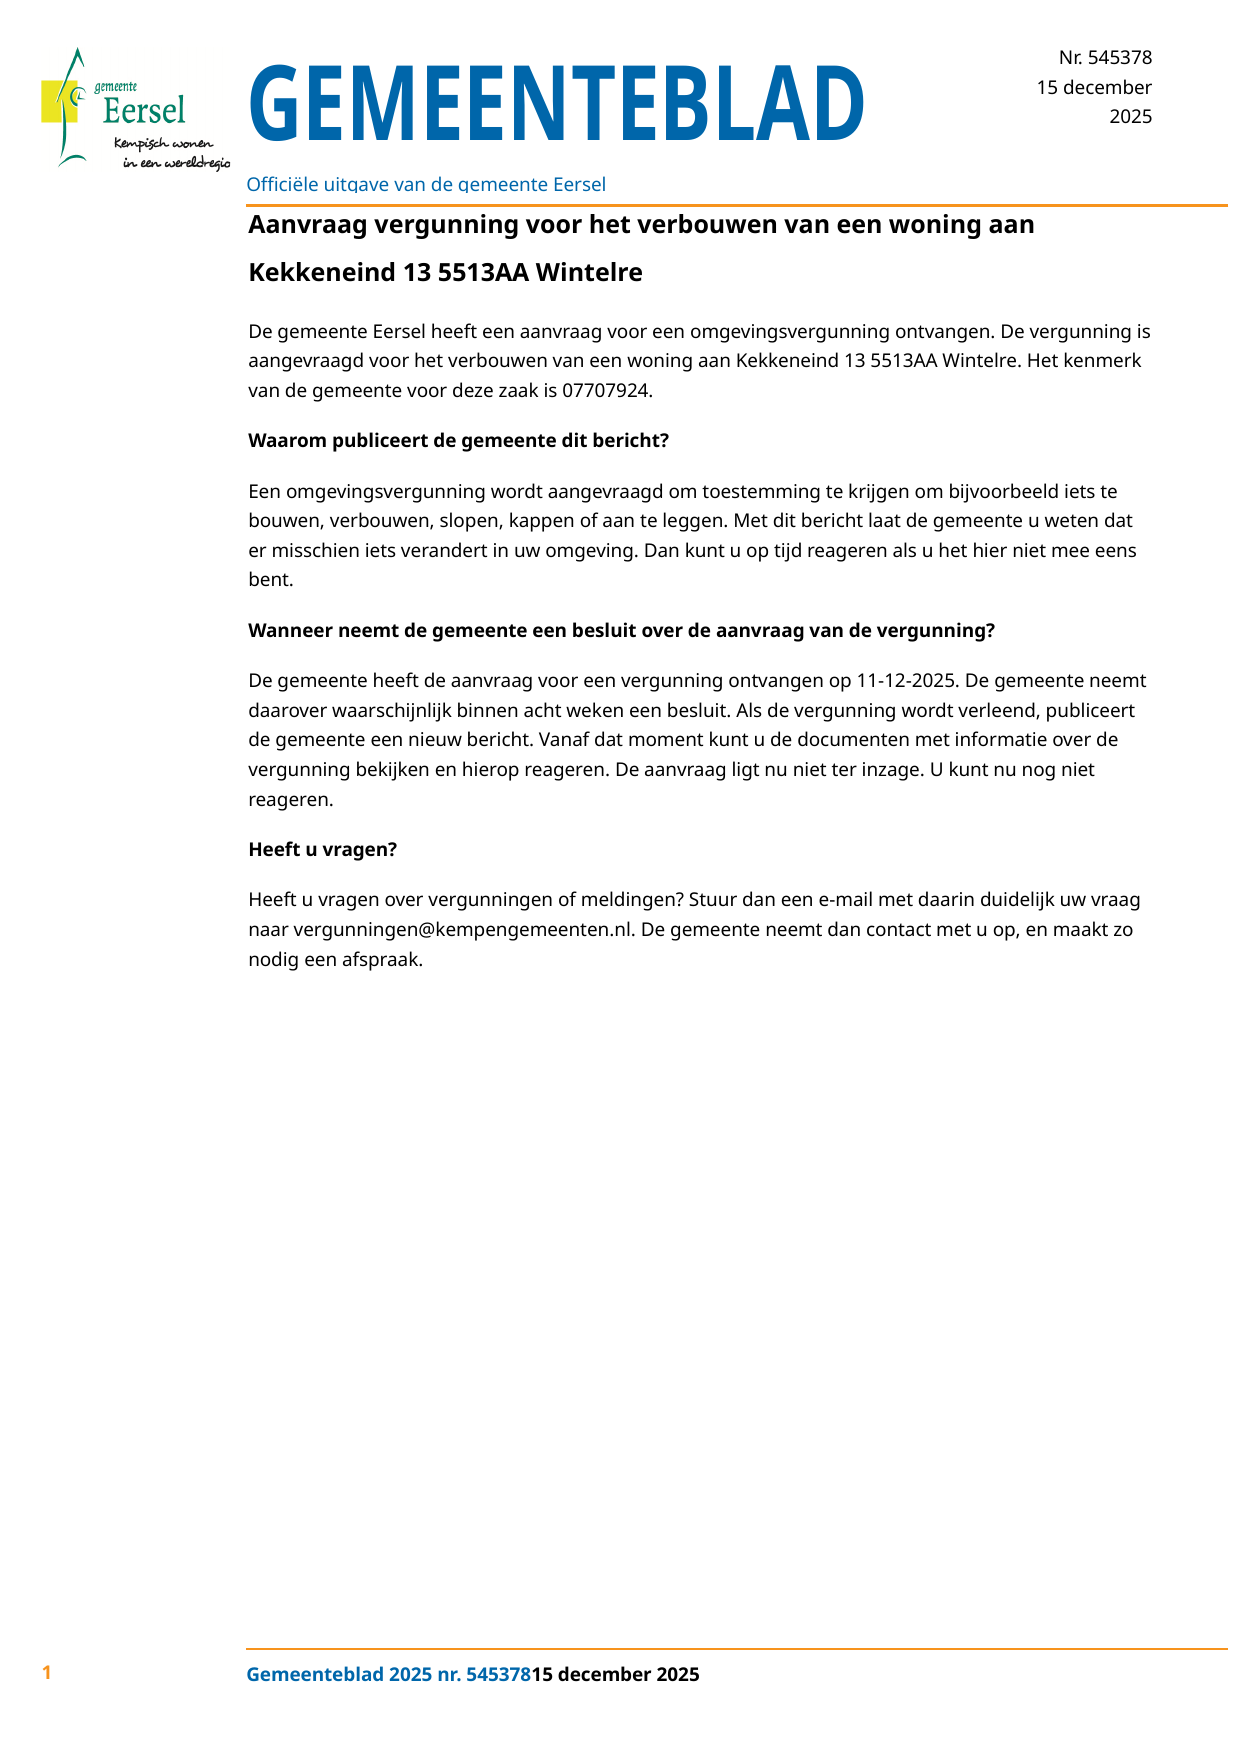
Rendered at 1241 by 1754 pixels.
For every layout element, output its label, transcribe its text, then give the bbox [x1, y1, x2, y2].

text Heeft u vragen? [248, 836, 1152, 862]
text Waarom publiceert de gemeente dit bericht? [248, 427, 1152, 453]
text De gemeente Eersel heeft een aanvraag voor een omgevingsvergunning ontvangen. De vergunning is aangevraagd voor het verbouwen van een woning aan Kekkeneind 13 5513AA Wintelre. Het kenmerk van de gemeente voor deze zaak is 07707924. [248, 318, 1152, 403]
text Wanneer neemt de gemeente een besluit over de aanvraag van de vergunning? [248, 617, 1152, 643]
text De gemeente heeft de aanvraag voor een vergunning ontvangen op 11-12-2025. De gemeente neemt daarover waarschijnlijk binnen acht weken een besluit. Als de vergunning wordt verleend, publiceert de gemeente een nieuw bericht. Vanaf dat moment kunt u de documenten met informatie over de vergunning bekijken en hierop reageren. De aanvraag ligt nu niet ter inzage. U kunt nu nog niet reageren. [248, 667, 1152, 812]
text Heeft u vragen over vergunningen of meldingen? Stuur dan een e-mail met daarin duidelijk uw vraag naar vergunningen@kempengemeenten.nl. De gemeente neemt dan contact met u op, en maakt zo nodig een afspraak. [248, 887, 1152, 972]
text Aanvraag vergunning voor het verbouwen van een woning aan Kekkeneind 13 5513AA Wintelre [248, 207, 1152, 288]
text Een omgevingsvergunning wordt aangevraagd om toestemming te krijgen om bijvoorbeeld iets te bouwen, verbouwen, slopen, kappen of aan te leggen. Met dit bericht laat de gemeente u weten dat er misschien iets verandert in uw omgeving. Dan kunt u op tijd reageren als u het hier niet mee eens bent. [248, 478, 1152, 592]
picture [41, 47, 231, 172]
